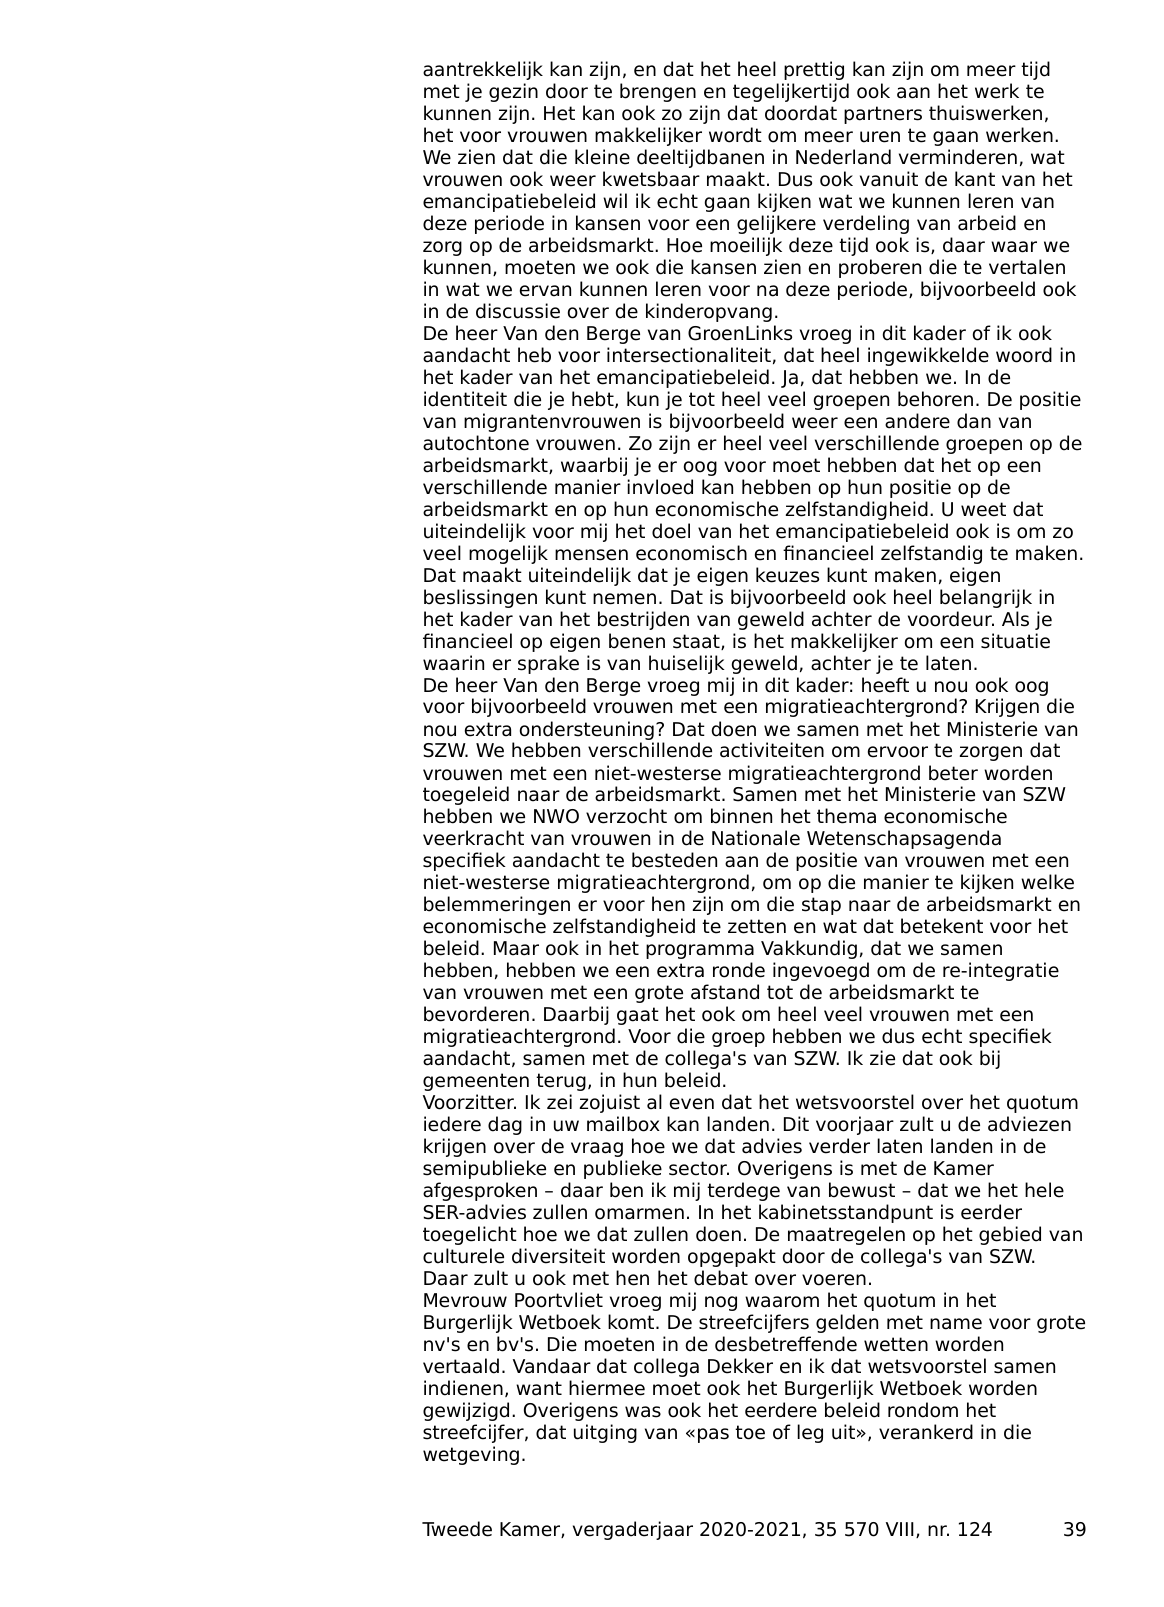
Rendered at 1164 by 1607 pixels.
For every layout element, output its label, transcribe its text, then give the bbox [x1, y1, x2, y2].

text Mevrouw Poortvliet vroeg mij nog waarom het quotum in het Burgerlijk Wetboek komt. De streefcijfers gelden met name voor grote nv's en bv's. Die moeten in de desbetreffende wetten worden vertaald. Vandaar dat collega Dekker en ik dat wetsvoorstel samen indienen, want hiermee moet ook het Burgerlijk Wetboek worden gewijzigd. Overigens was ook het eerdere beleid rondom het streefcijfer, dat uitging van «pas toe of leg uit», verankerd in die wetgeving. [422, 1290, 1087, 1466]
text Voorzitter. Ik zei zojuist al even dat het wetsvoorstel over het quotum iedere dag in uw mailbox kan landen. Dit voorjaar zult u de adviezen krijgen over de vraag hoe we dat advies verder laten landen in de semipublieke en publieke sector. Overigens is met de Kamer afgesproken – daar ben ik mij terdege van bewust – dat we het hele SER-advies zullen omarmen. In het kabinetsstandpunt is eerder toegelicht hoe we dat zullen doen. De maatregelen op het gebied van culturele diversiteit worden opgepakt door de collega's van SZW. Daar zult u ook met hen het debat over voeren. [422, 1092, 1087, 1290]
text aantrekkelijk kan zijn, en dat het heel prettig kan zijn om meer tijd met je gezin door te brengen en tegelijkertijd ook aan het werk te kunnen zijn. Het kan ook zo zijn dat doordat partners thuiswerken, het voor vrouwen makkelijker wordt om meer uren te gaan werken. We zien dat die kleine deeltijdbanen in Nederland verminderen, wat vrouwen ook weer kwetsbaar maakt. Dus ook vanuit de kant van het emancipatiebeleid wil ik echt gaan kijken wat we kunnen leren van deze periode in kansen voor een gelijkere verdeling van arbeid en zorg op de arbeidsmarkt. Hoe moeilijk deze tijd ook is, daar waar we kunnen, moeten we ook die kansen zien en proberen die te vertalen in wat we ervan kunnen leren voor na deze periode, bijvoorbeeld ook in de discussie over de kinderopvang. [422, 59, 1087, 323]
text De heer Van den Berge vroeg mij in dit kader: heeft u nou ook oog voor bijvoorbeeld vrouwen met een migratieachtergrond? Krijgen die nou extra ondersteuning? Dat doen we samen met het Ministerie van SZW. We hebben verschillende activiteiten om ervoor te zorgen dat vrouwen met een niet-westerse migratieachtergrond beter worden toegeleid naar de arbeidsmarkt. Samen met het Ministerie van SZW hebben we NWO verzocht om binnen het thema economische veerkracht van vrouwen in de Nationale Wetenschapsagenda specifiek aandacht te besteden aan de positie van vrouwen met een niet-westerse migratieachtergrond, om op die manier te kijken welke belemmeringen er voor hen zijn om die stap naar de arbeidsmarkt en economische zelfstandigheid te zetten en wat dat betekent voor het beleid. Maar ook in het programma Vakkundig, dat we samen hebben, hebben we een extra ronde ingevoegd om de re-integratie van vrouwen met een grote afstand tot de arbeidsmarkt te bevorderen. Daarbij gaat het ook om heel veel vrouwen met een migratieachtergrond. Voor die groep hebben we dus echt specifiek aandacht, samen met de collega's van SZW. Ik zie dat ook bij gemeenten terug, in hun beleid. [422, 674, 1087, 1092]
text De heer Van den Berge van GroenLinks vroeg in dit kader of ik ook aandacht heb voor intersectionaliteit, dat heel ingewikkelde woord in het kader van het emancipatiebeleid. Ja, dat hebben we. In de identiteit die je hebt, kun je tot heel veel groepen behoren. De positie van migrantenvrouwen is bijvoorbeeld weer een andere dan van autochtone vrouwen. Zo zijn er heel veel verschillende groepen op de arbeidsmarkt, waarbij je er oog voor moet hebben dat het op een verschillende manier invloed kan hebben op hun positie op de arbeidsmarkt en op hun economische zelfstandigheid. U weet dat uiteindelijk voor mij het doel van het emancipatiebeleid ook is om zo veel mogelijk mensen economisch en financieel zelfstandig te maken. Dat maakt uiteindelijk dat je eigen keuzes kunt maken, eigen beslissingen kunt nemen. Dat is bijvoorbeeld ook heel belangrijk in het kader van het bestrijden van geweld achter de voordeur. Als je financieel op eigen benen staat, is het makkelijker om een situatie waarin er sprake is van huiselijk geweld, achter je te laten. [422, 323, 1087, 674]
